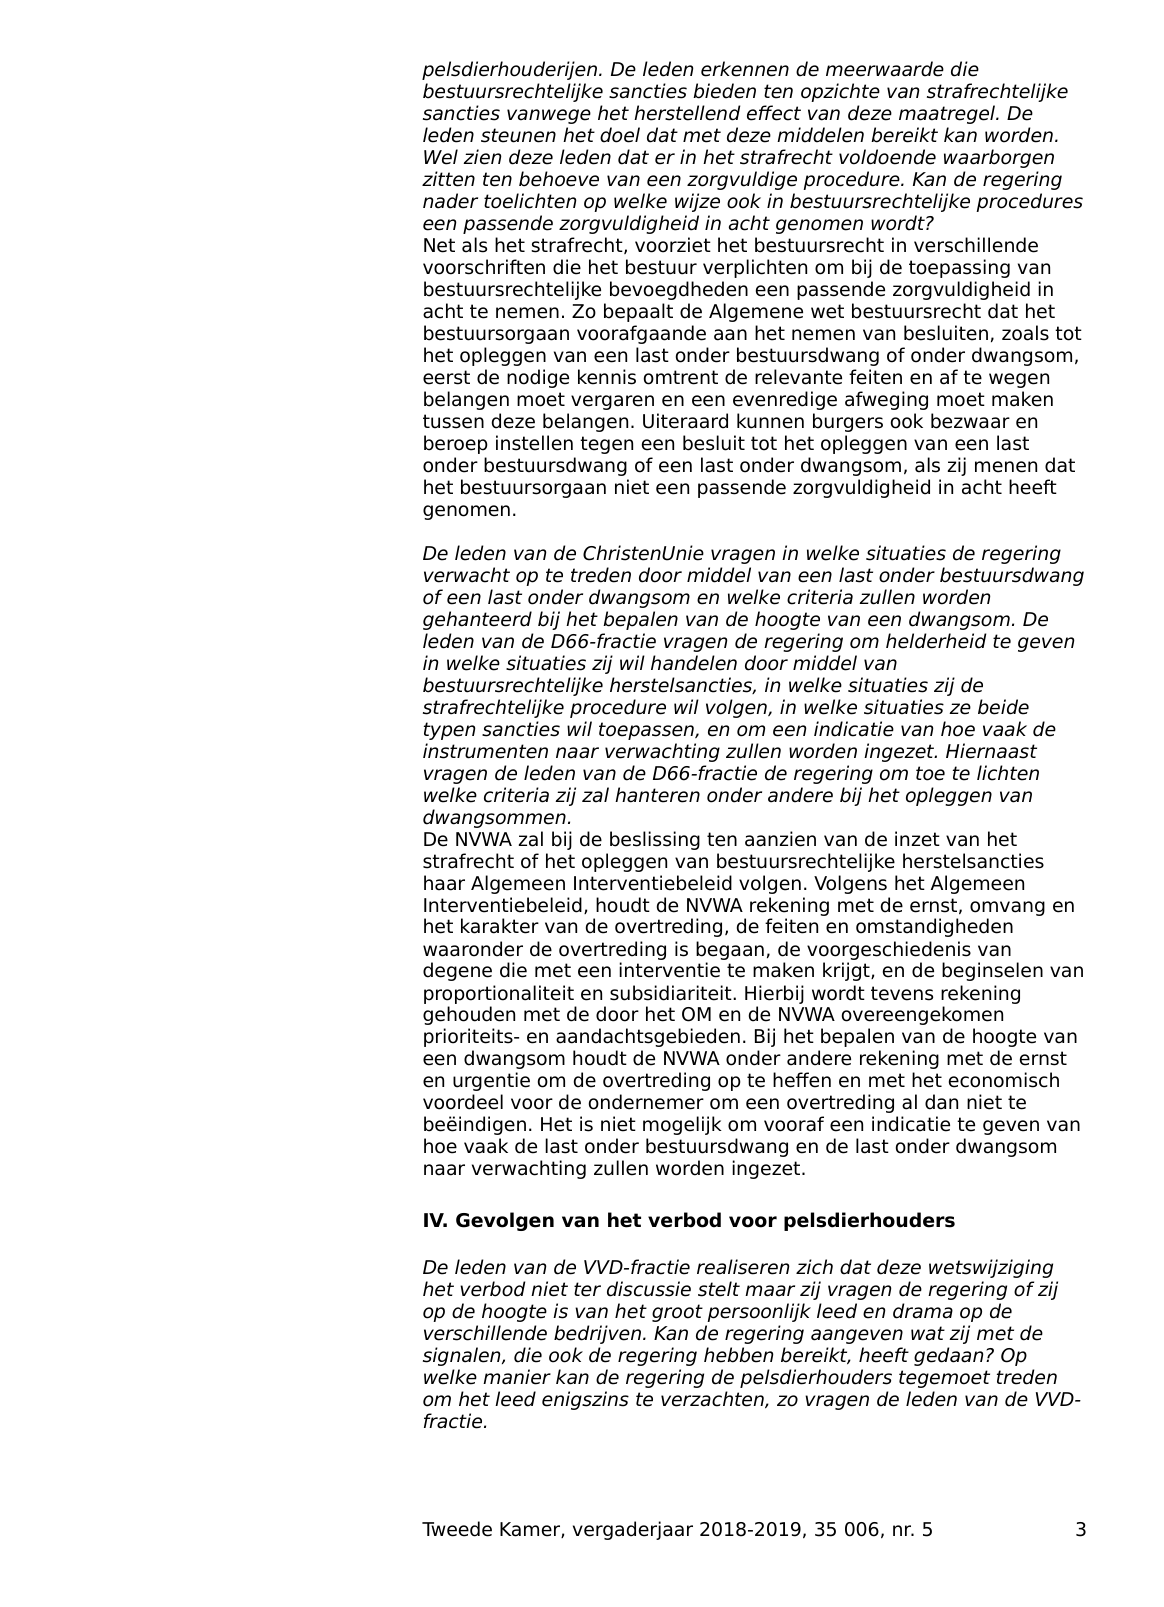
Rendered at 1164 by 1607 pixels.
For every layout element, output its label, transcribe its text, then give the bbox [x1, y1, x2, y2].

text De leden van de VVD-fractie realiseren zich dat deze wetswijziging het verbod niet ter discussie stelt maar zij vragen de regering of zij op de hoogte is van het groot persoonlijk leed en drama op de verschillende bedrijven. Kan de regering aangeven wat zij met de signalen, die ook de regering hebben bereikt, heeft gedaan? Op welke manier kan de regering de pelsdierhouders tegemoet treden om het leed enigszins te verzachten, zo vragen de leden van de VVD-fractie. [422, 1257, 1087, 1433]
text Net als het strafrecht, voorziet het bestuursrecht in verschillende voorschriften die het bestuur verplichten om bij de toepassing van bestuursrechtelijke bevoegdheden een passende zorgvuldigheid in acht te nemen. Zo bepaalt de Algemene wet bestuursrecht dat het bestuursorgaan voorafgaande aan het nemen van besluiten, zoals tot het opleggen van een last onder bestuursdwang of onder dwangsom, eerst de nodige kennis omtrent de relevante feiten en af te wegen belangen moet vergaren en een evenredige afweging moet maken tussen deze belangen. Uiteraard kunnen burgers ook bezwaar en beroep instellen tegen een besluit tot het opleggen van een last onder bestuursdwang of een last onder dwangsom, als zij menen dat het bestuursorgaan niet een passende zorgvuldigheid in acht heeft genomen. [422, 235, 1087, 521]
text De NVWA zal bij de beslissing ten aanzien van de inzet van het strafrecht of het opleggen van bestuursrechtelijke herstelsancties haar Algemeen Interventiebeleid volgen. Volgens het Algemeen Interventiebeleid, houdt de NVWA rekening met de ernst, omvang en het karakter van de overtreding, de feiten en omstandigheden waaronder de overtreding is begaan, de voorgeschiedenis van degene die met een interventie te maken krijgt, en de beginselen van proportionaliteit en subsidiariteit. Hierbij wordt tevens rekening gehouden met de door het OM en de NVWA overeengekomen prioriteits- en aandachtsgebieden. Bij het bepalen van de hoogte van een dwangsom houdt de NVWA onder andere rekening met de ernst en urgentie om de overtreding op te heffen en met het economisch voordeel voor de ondernemer om een overtreding al dan niet te beëindigen. Het is niet mogelijk om vooraf een indicatie te geven van hoe vaak de last onder bestuursdwang en de last onder dwangsom naar verwachting zullen worden ingezet. [422, 828, 1087, 1180]
text pelsdierhouderijen. De leden erkennen de meerwaarde die bestuursrechtelijke sancties bieden ten opzichte van strafrechtelijke sancties vanwege het herstellend effect van deze maatregel. De leden steunen het doel dat met deze middelen bereikt kan worden. Wel zien deze leden dat er in het strafrecht voldoende waarborgen zitten ten behoeve van een zorgvuldige procedure. Kan de regering nader toelichten op welke wijze ook in bestuursrechtelijke procedures een passende zorgvuldigheid in acht genomen wordt? [422, 59, 1087, 235]
text De leden van de ChristenUnie vragen in welke situaties de regering verwacht op te treden door middel van een last onder bestuursdwang of een last onder dwangsom en welke criteria zullen worden gehanteerd bij het bepalen van de hoogte van een dwangsom. De leden van de D66-fractie vragen de regering om helderheid te geven in welke situaties zij wil handelen door middel van bestuursrechtelijke herstelsancties, in welke situaties zij de strafrechtelijke procedure wil volgen, in welke situaties ze beide typen sancties wil toepassen, en om een indicatie van hoe vaak de instrumenten naar verwachting zullen worden ingezet. Hiernaast vragen de leden van de D66-fractie de regering om toe te lichten welke criteria zij zal hanteren onder andere bij het opleggen van dwangsommen. [422, 543, 1087, 828]
subtitle IV. Gevolgen van het verbod voor pelsdierhouders [422, 1210, 1087, 1232]
